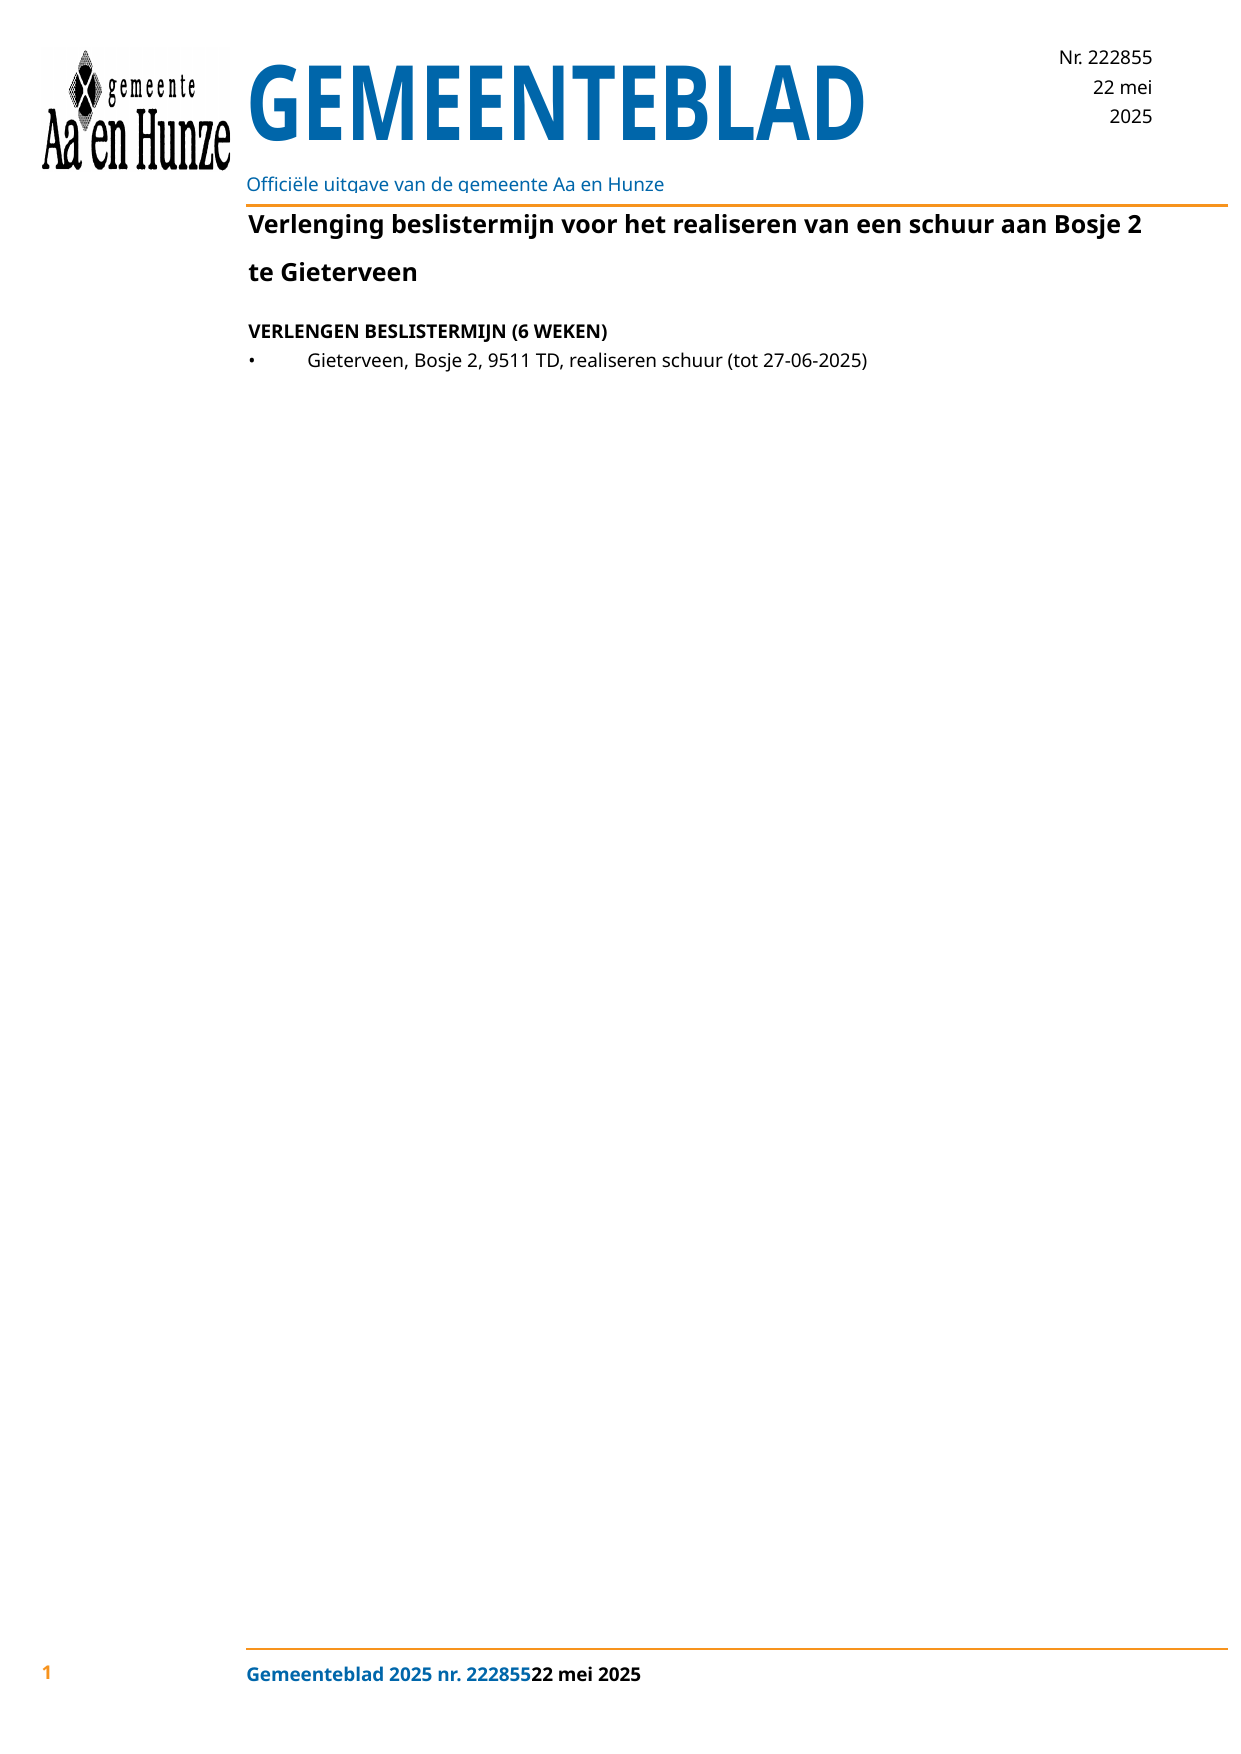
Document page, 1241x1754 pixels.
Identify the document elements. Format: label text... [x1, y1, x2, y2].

text Verlenging beslistermijn voor het realiseren van een schuur aan Bosje 2 te Gieterveen [248, 207, 1152, 288]
text VERLENGEN BESLISTERMIJN (6 WEKEN) [248, 318, 1152, 344]
picture [41, 47, 231, 172]
list Gieterveen, Bosje 2, 9511 TD, realiseren schuur (tot 27-06-2025) [248, 347, 1152, 373]
